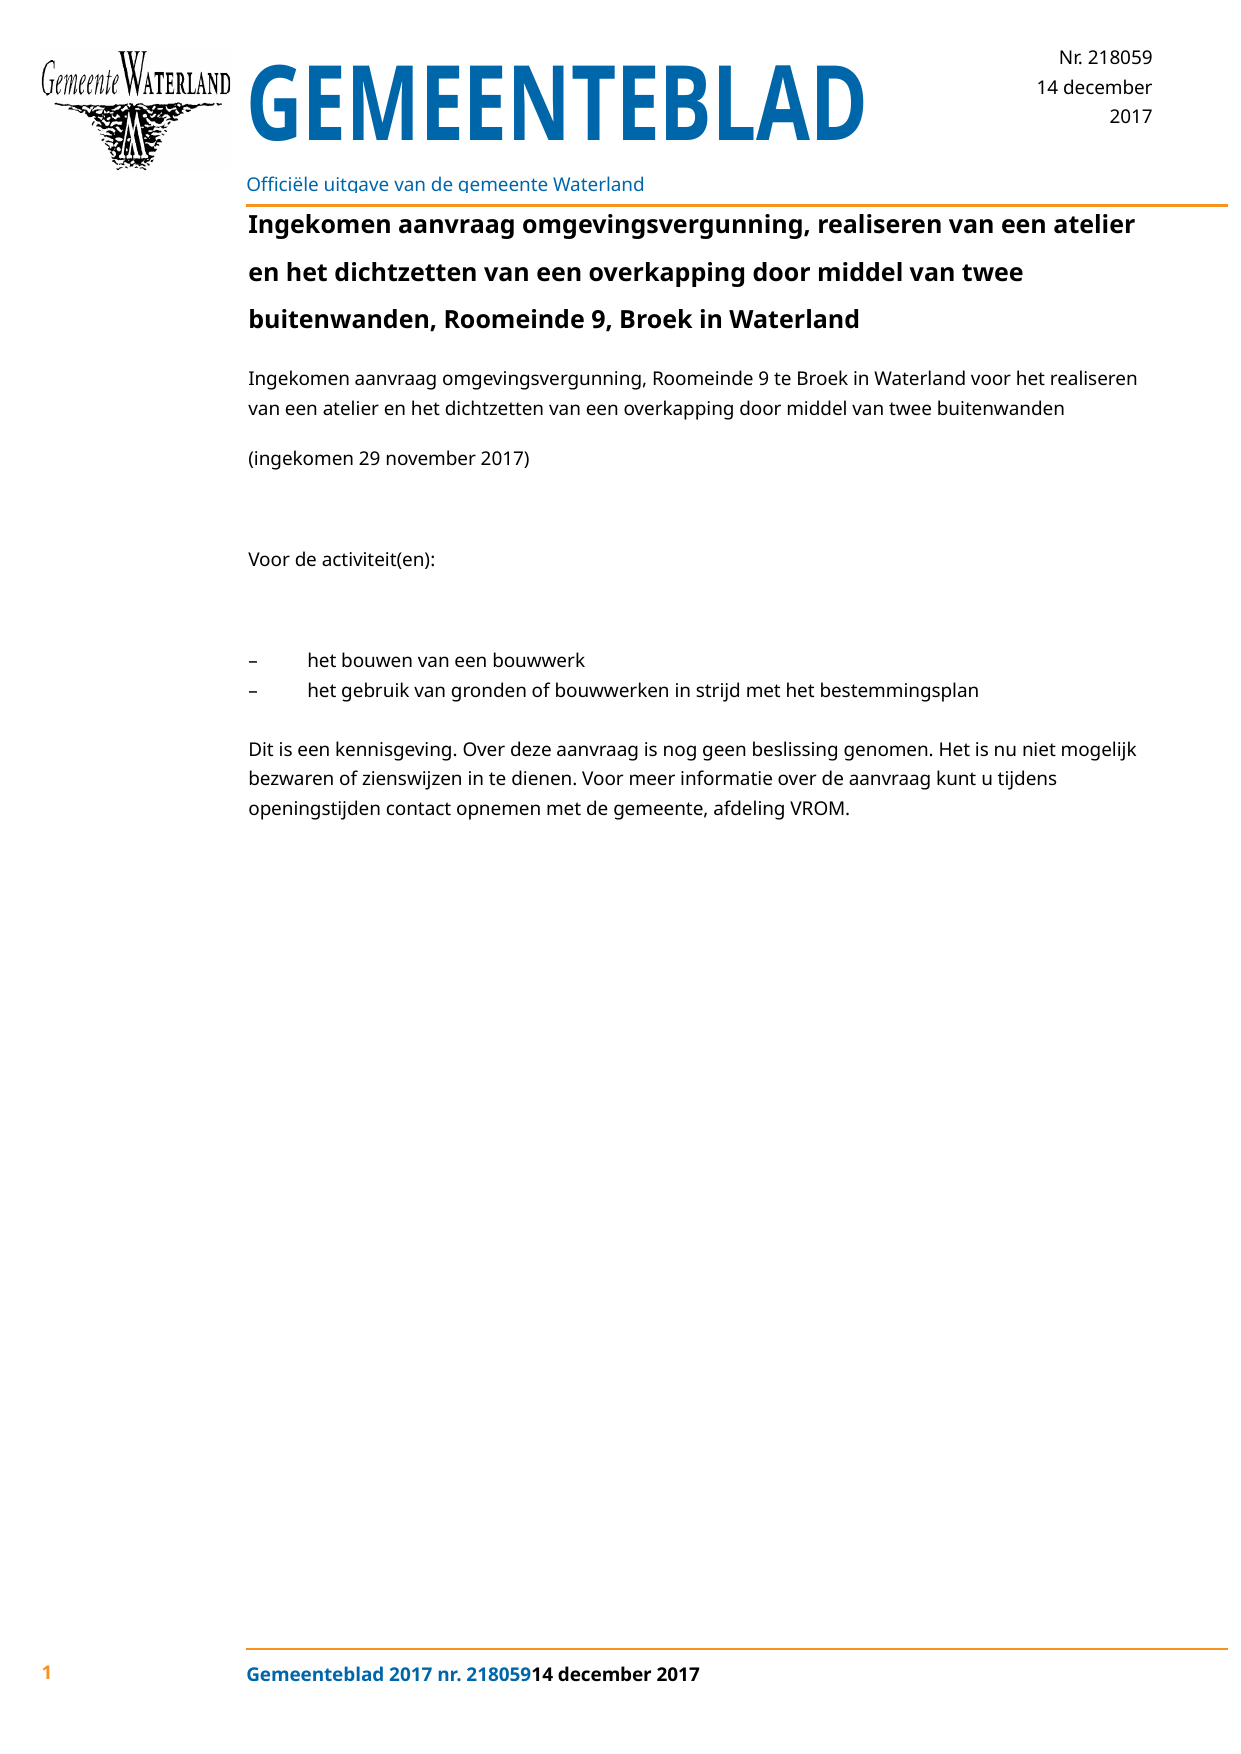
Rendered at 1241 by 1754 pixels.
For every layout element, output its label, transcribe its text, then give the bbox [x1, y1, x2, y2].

text Ingekomen aanvraag omgevingsvergunning, Roomeinde 9 te Broek in Waterland voor het realiseren van een atelier en het dichtzetten van een overkapping door middel van twee buitenwanden [248, 366, 1152, 421]
list het bouwen van een bouwwerk [248, 647, 1152, 673]
list het gebruik van gronden of bouwwerken in strijd met het bestemmingsplan [248, 677, 1152, 702]
text Voor de activiteit(en): [248, 546, 1152, 572]
text Ingekomen aanvraag omgevingsvergunning, realiseren van een atelier en het dichtzetten van een overkapping door middel van twee buitenwanden, Roomeinde 9, Broek in Waterland [248, 207, 1152, 336]
picture [41, 47, 231, 172]
text (ingekomen 29 november 2017) [248, 446, 1152, 471]
text Dit is een kennisgeving. Over deze aanvraag is nog geen beslissing genomen. Het is nu niet mogelijk bezwaren of zienswijzen in te dienen. Voor meer informatie over de aanvraag kunt u tijdens openingstijden contact opnemen met de gemeente, afdeling VROM. [248, 736, 1152, 821]
